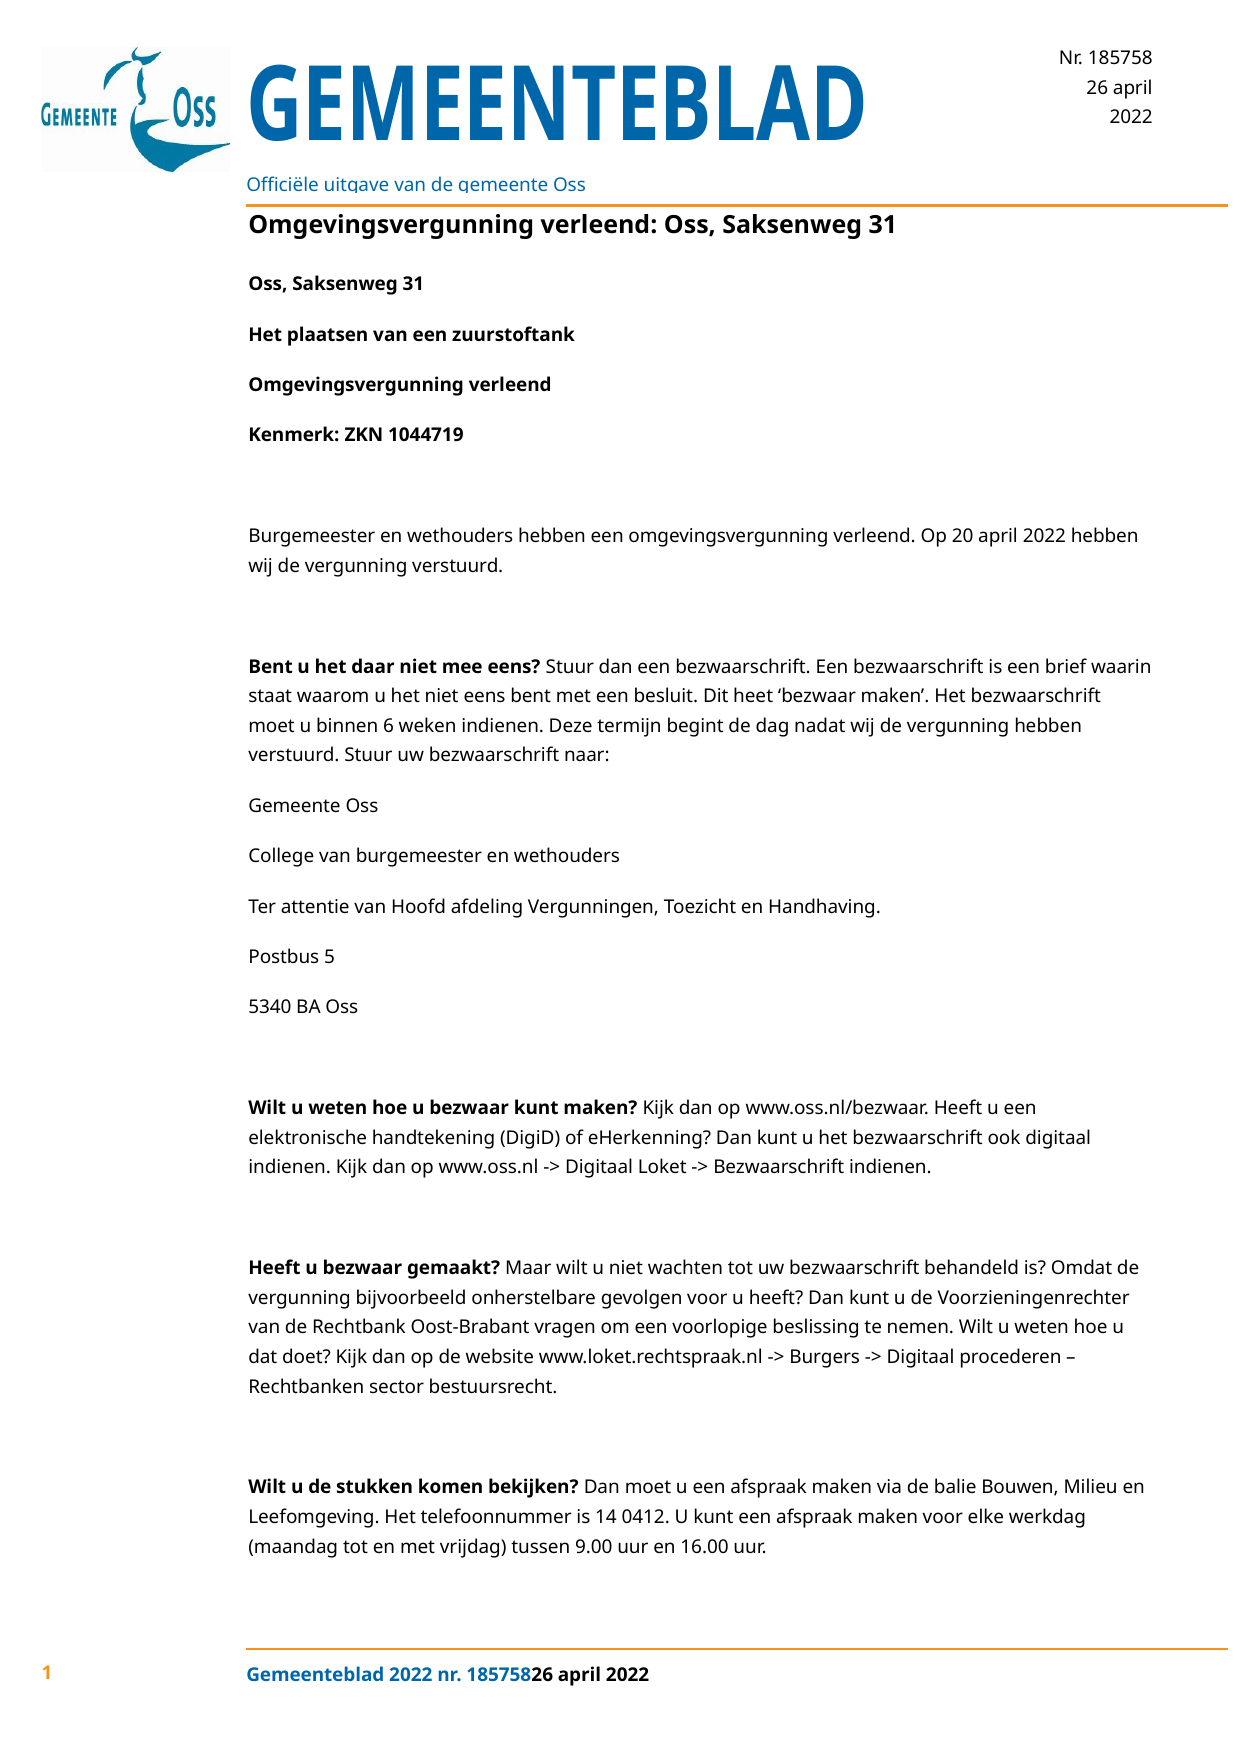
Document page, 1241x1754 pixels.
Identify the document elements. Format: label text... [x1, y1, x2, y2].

text Oss, Saksenweg 31 [248, 270, 1152, 296]
text Wilt u de stukken komen bekijken? Dan moet u een afspraak maken via de balie Bouwen, Milieu en Leefomgeving. Het telefoonnummer is 14 0412. U kunt een afspraak maken voor elke werkdag (maandag tot en met vrijdag) tussen 9.00 uur en 16.00 uur. [248, 1474, 1152, 1558]
text Heeft u bezwaar gemaakt? Maar wilt u niet wachten tot uw bezwaarschrift behandeld is? Omdat de vergunning bijvoorbeeld onherstelbare gevolgen voor u heeft? Dan kunt u de Voorzieningenrechter van de Rechtbank Oost-Brabant vragen om een voorlopige beslissing te nemen. Wilt u weten hoe u dat doet? Kijk dan op de website www.loket.rechtspraak.nl -> Burgers -> Digitaal procederen – Rechtbanken sector bestuursrecht. [248, 1254, 1152, 1398]
text Bent u het daar niet mee eens? Stuur dan een bezwaarschrift. Een bezwaarschrift is een brief waarin staat waarom u het niet eens bent met een besluit. Dit heet ‘bezwaar maken’. Het bezwaarschrift moet u binnen 6 weken indienen. Deze termijn begint de dag nadat wij de vergunning hebben verstuurd. Stuur uw bezwaarschrift naar: [248, 653, 1152, 767]
text Postbus 5 [248, 943, 1152, 969]
text Het plaatsen van een zuurstoftank [248, 321, 1152, 346]
text Omgevingsvergunning verleend [248, 371, 1152, 397]
text 5340 BA Oss [248, 994, 1152, 1019]
text Kenmerk: ZKN 1044719 [248, 422, 1152, 447]
text College van burgemeester en wethouders [248, 842, 1152, 868]
text Gemeente Oss [248, 792, 1152, 818]
text Wilt u weten hoe u bezwaar kunt maken? Kijk dan op www.oss.nl/bezwaar. Heeft u een elektronische handtekening (DigiD) of eHerkenning? Dan kunt u het bezwaarschrift ook digitaal indienen. Kijk dan op www.oss.nl -> Digitaal Loket -> Bezwaarschrift indienen. [248, 1094, 1152, 1179]
text Ter attentie van Hoofd afdeling Vergunningen, Toezicht en Handhaving. [248, 893, 1152, 918]
text Omgevingsvergunning verleend: Oss, Saksenweg 31 [248, 207, 1152, 241]
picture [41, 47, 231, 172]
text Burgemeester en wethouders hebben een omgevingsvergunning verleend. Op 20 april 2022 hebben wij de vergunning verstuurd. [248, 522, 1152, 578]
